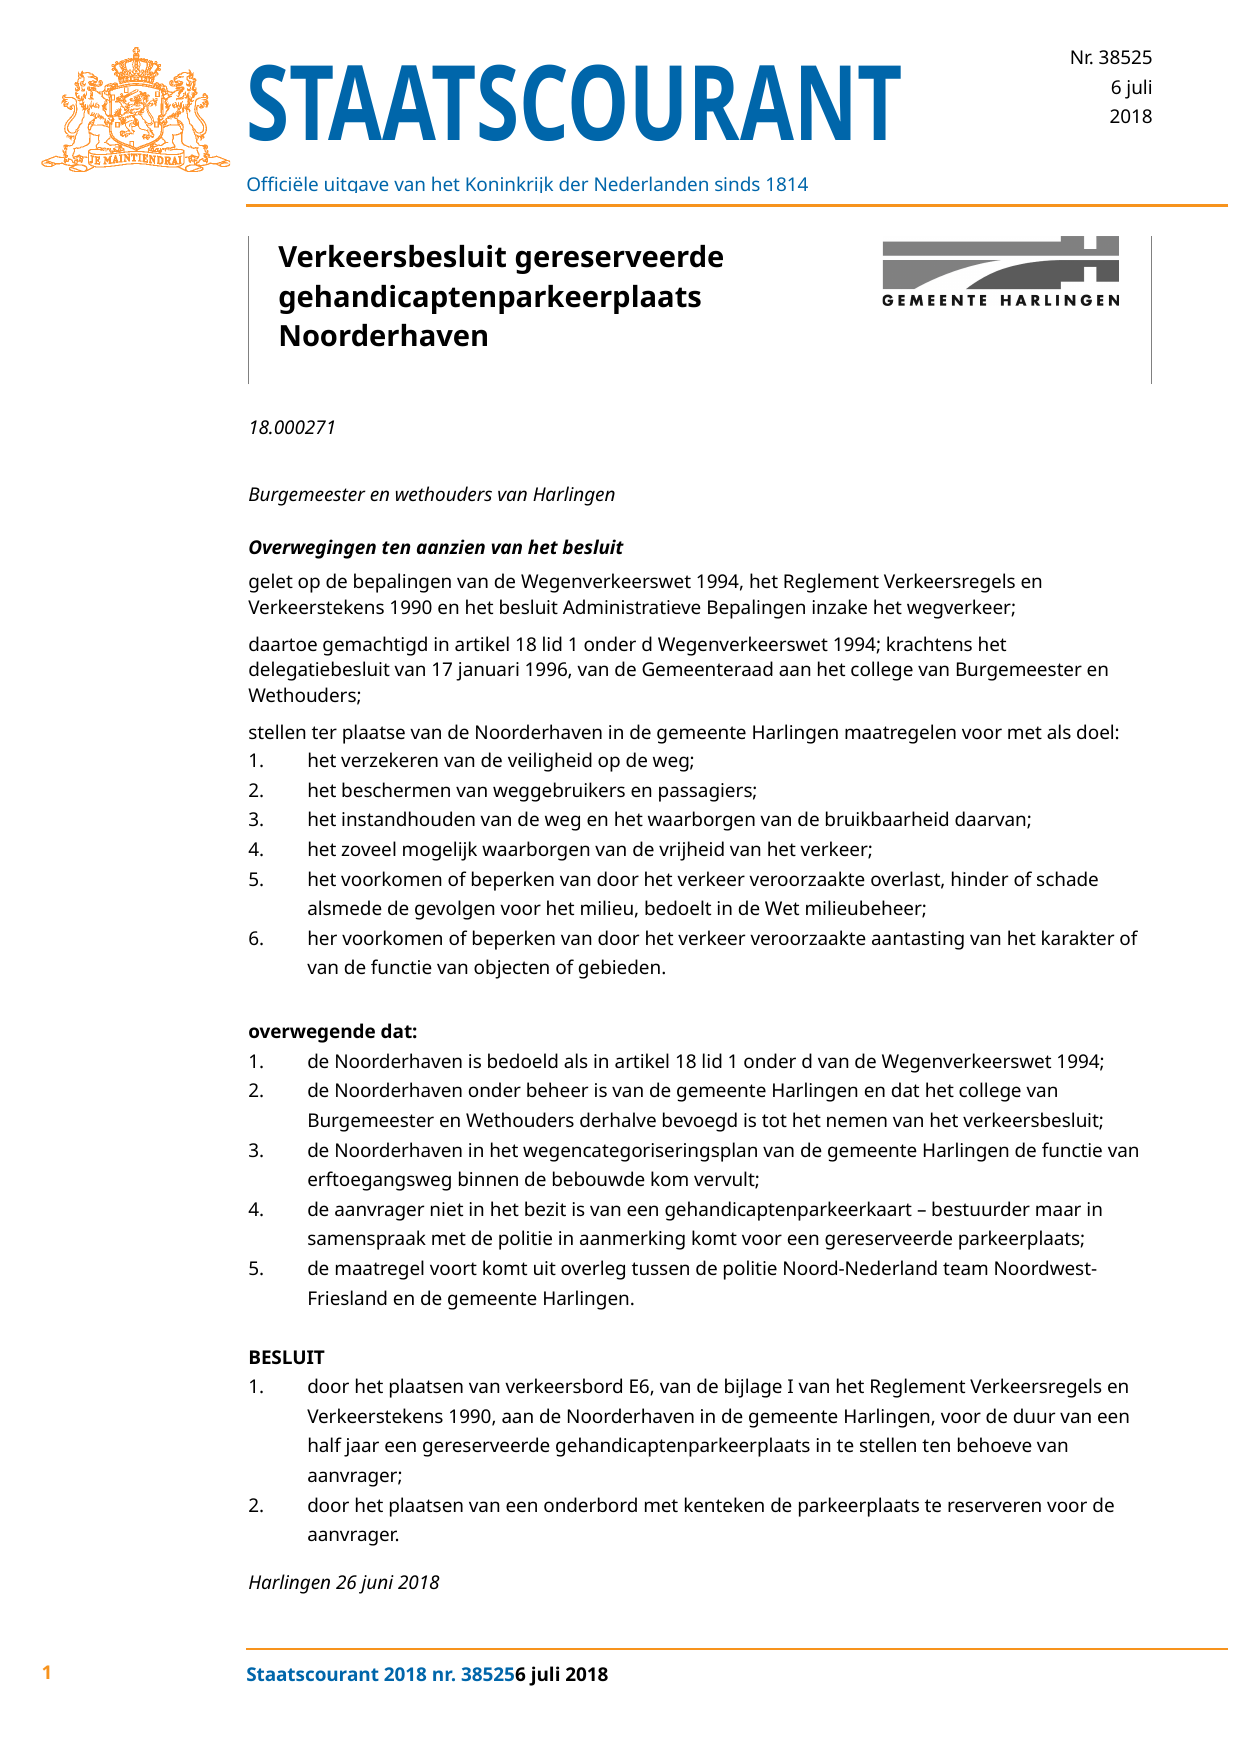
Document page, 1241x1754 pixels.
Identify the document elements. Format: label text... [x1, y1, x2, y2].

list her voorkomen of beperken van door het verkeer veroorzaakte aantasting van het karakter of van de functie van objecten of gebieden. [248, 925, 1152, 980]
text stellen ter plaatse van de Noorderhaven in de gemeente Harlingen maatregelen voor met als doel: [248, 719, 1152, 745]
list de Noorderhaven is bedoeld als in artikel 18 lid 1 onder d van de Wegenverkeerswet 1994; [248, 1048, 1152, 1074]
list door het plaatsen van een onderbord met kenteken de parkeerplaats te reserveren voor de aanvrager. [248, 1492, 1152, 1547]
list het verzekeren van de veiligheid op de weg; [248, 747, 1152, 773]
list het voorkomen of beperken van door het verkeer veroorzaakte overlast, hinder of schade alsmede de gevolgen voor het milieu, bedoelt in de Wet milieubeheer; [248, 866, 1152, 921]
text 18.000271 [248, 414, 1152, 440]
list door het plaatsen van verkeersbord E6, van de bijlage I van het Reglement Verkeersregels en Verkeerstekens 1990, aan de Noorderhaven in de gemeente Harlingen, voor de duur van een half jaar een gereserveerde gehandicaptenparkeerplaats in te stellen ten behoeve van aanvrager; [248, 1373, 1152, 1488]
text Overwegingen ten aanzien van het besluit [248, 534, 1152, 560]
list de aanvrager niet in het bezit is van een gehandicaptenparkeerkaart – bestuurder maar in samenspraak met de politie in aanmerking komt voor een gereserveerde parkeerplaats; [248, 1196, 1152, 1251]
list het beschermen van weggebruikers en passagiers; [248, 777, 1152, 803]
table_header Verkeersbesluit gereserveerde gehandicaptenparkeerplaats Noorderhaven [249, 236, 850, 384]
text Burgemeester en wethouders van Harlingen [248, 482, 1152, 507]
list het zoveel mogelijk waarborgen van de vrijheid van het verkeer; [248, 836, 1152, 862]
list het instandhouden van de weg en het waarborgen van de bruikbaarheid daarvan; [248, 807, 1152, 832]
text overwegende dat: [248, 1018, 1152, 1044]
text gelet op de bepalingen van de Wegenverkeerswet 1994, het Reglement Verkeersregels en Verkeerstekens 1990 en het besluit Administratieve Bepalingen inzake het wegverkeer; [248, 568, 1152, 620]
text BESLUIT [248, 1344, 1152, 1369]
text Harlingen 26 juni 2018 [248, 1569, 1152, 1595]
list de Noorderhaven onder beheer is van de gemeente Harlingen en dat het college van Burgemeester en Wethouders derhalve bevoegd is tot het nemen van het verkeersbesluit; [248, 1078, 1152, 1133]
list de maatregel voort komt uit overleg tussen de politie Noord-Nederland team Noordwest-Friesland en de gemeente Harlingen. [248, 1255, 1152, 1310]
picture [41, 47, 231, 172]
text daartoe gemachtigd in artikel 18 lid 1 onder d Wegenverkeerswet 1994; krachtens het delegatiebesluit van 17 januari 1996, van de Gemeenteraad aan het college van Burgemeester en Wethouders; [248, 631, 1152, 708]
table_header [850, 236, 1151, 384]
list de Noorderhaven in het wegencategoriseringsplan van de gemeente Harlingen de functie van erftoegangsweg binnen de bebouwde kom vervult; [248, 1137, 1152, 1192]
picture [882, 236, 1119, 306]
